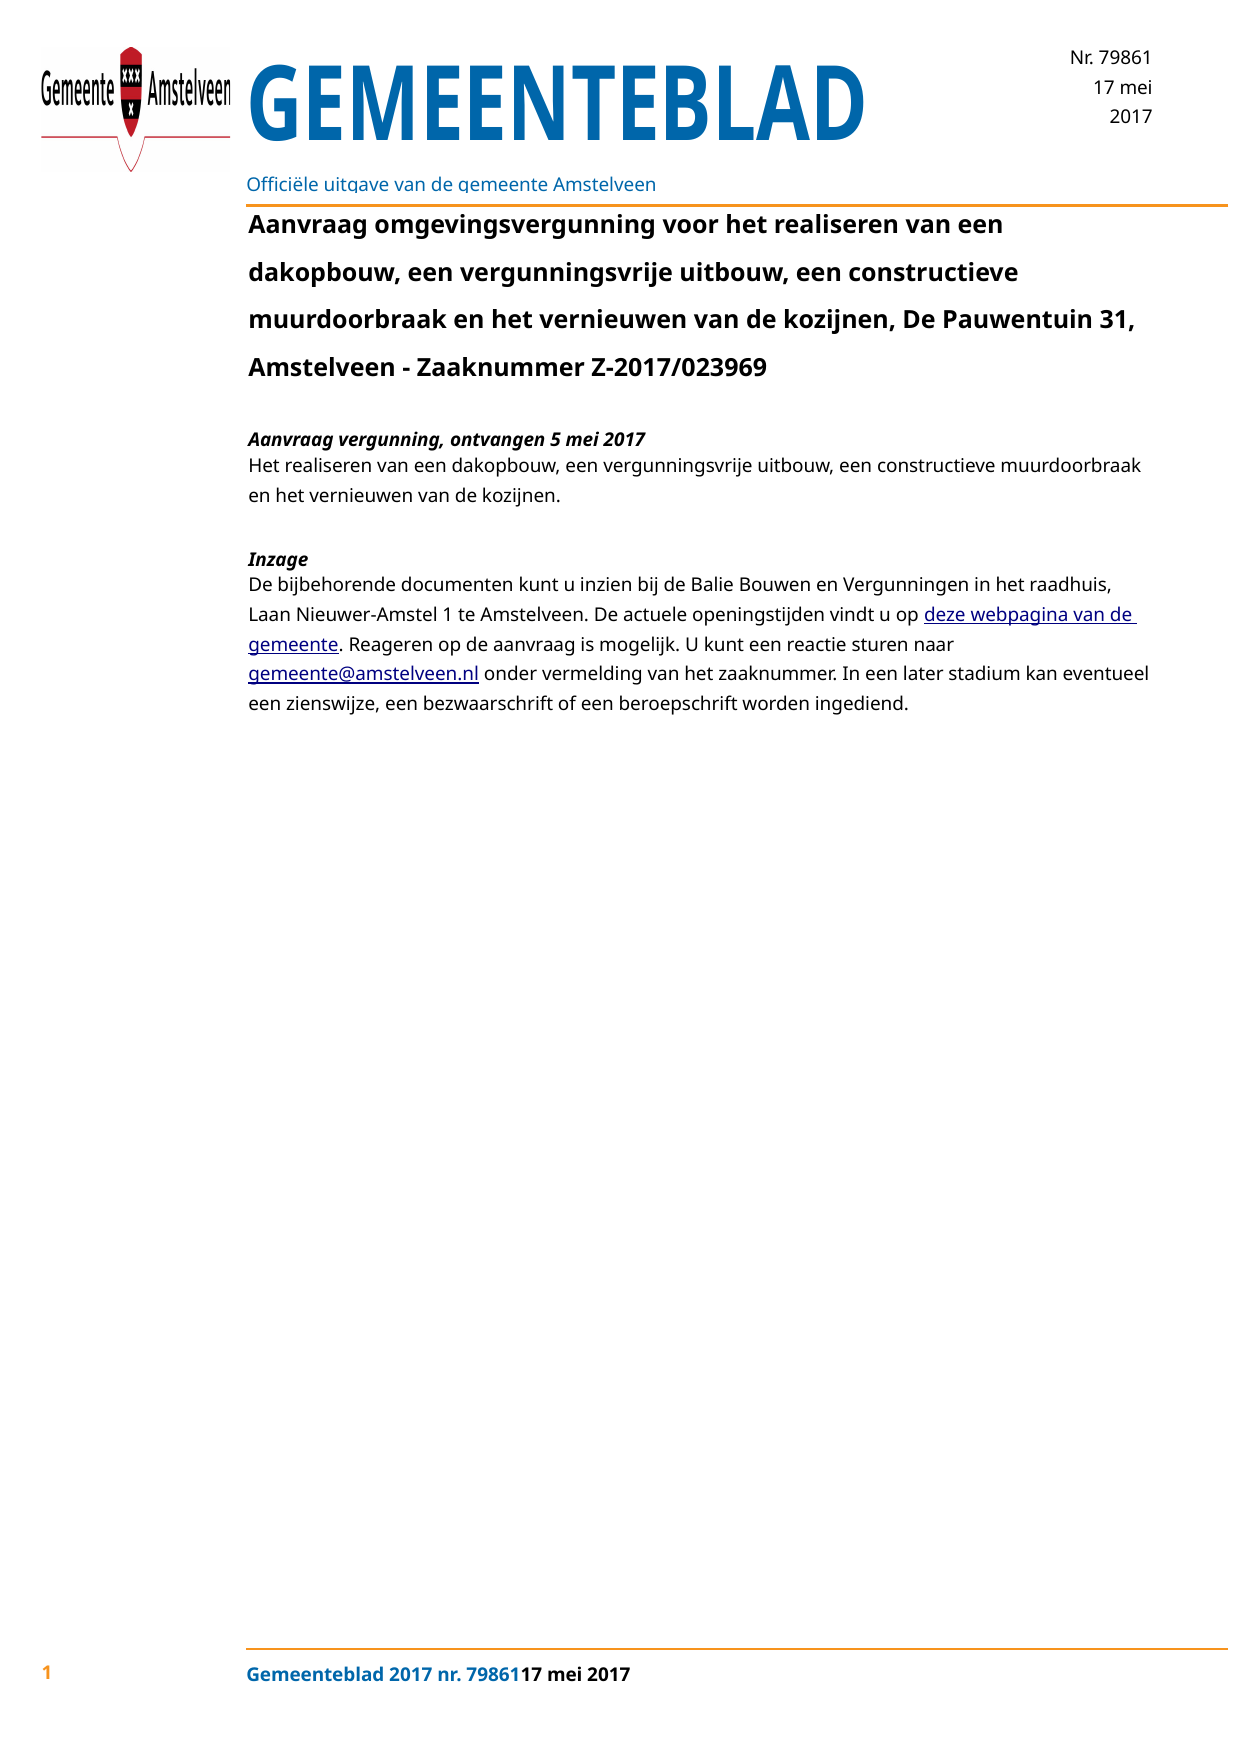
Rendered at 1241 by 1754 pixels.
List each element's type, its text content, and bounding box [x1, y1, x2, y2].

text De bijbehorende documenten kunt u inzien bij de Balie Bouwen en Vergunningen in het raadhuis, Laan Nieuwer-Amstel 1 te Amstelveen. De actuele openingstijden vindt u op deze webpagina van de gemeente. Reageren op de aanvraag is mogelijk. U kunt een reactie sturen naar gemeente@amstelveen.nl onder vermelding van het zaaknummer. In een later stadium kan eventueel een zienswijze, een bezwaarschrift of een beroepschrift worden ingediend. [248, 572, 1152, 716]
text Aanvraag vergunning, ontvangen 5 mei 2017 [248, 427, 1152, 452]
text Het realiseren van een dakopbouw, een vergunningsvrije uitbouw, een constructieve muurdoorbraak en het vernieuwen van de kozijnen. [248, 452, 1152, 508]
text Inzage [248, 546, 1152, 572]
picture [41, 47, 231, 172]
text Aanvraag omgevingsvergunning voor het realiseren van een dakopbouw, een vergunningsvrije uitbouw, een constructieve muurdoorbraak en het vernieuwen van de kozijnen, De Pauwentuin 31, Amstelveen - Zaaknummer Z-2017/023969 [248, 207, 1152, 384]
